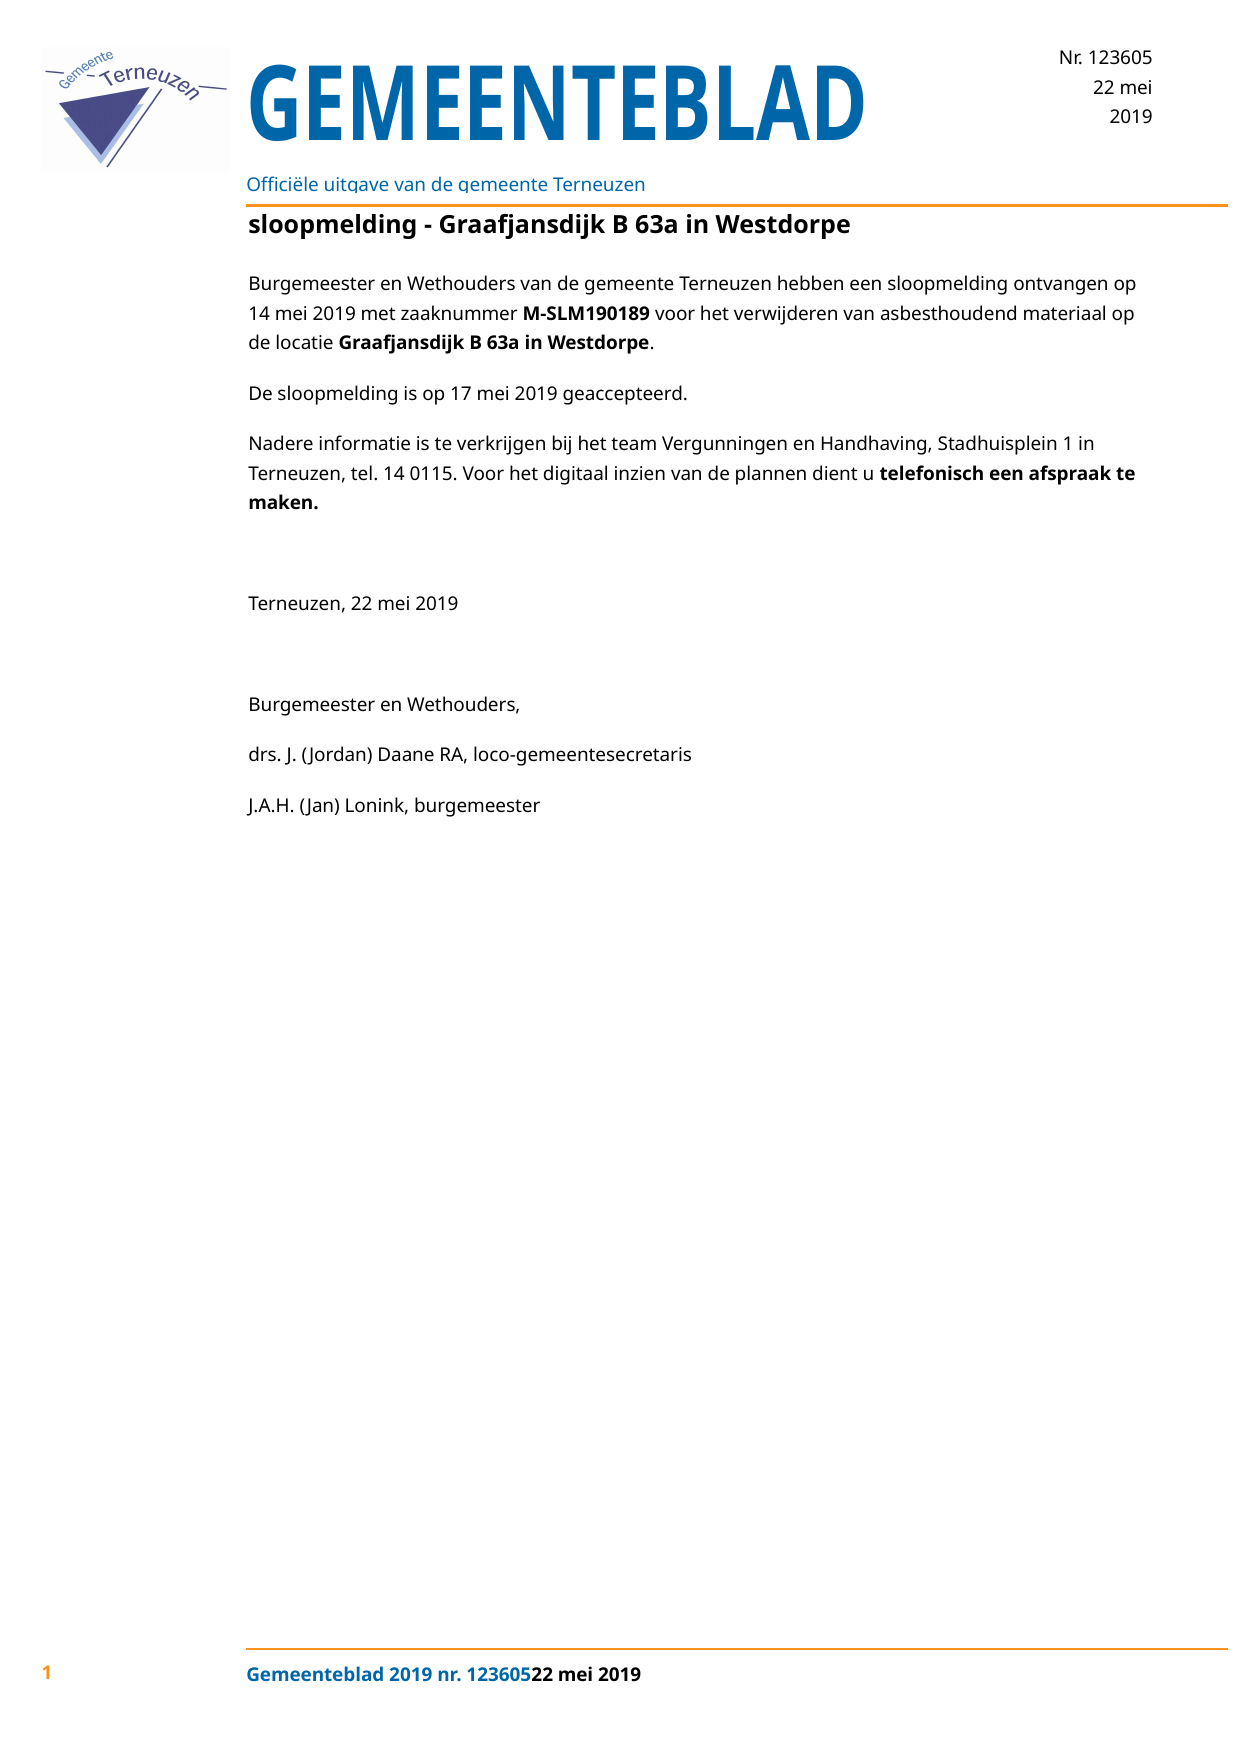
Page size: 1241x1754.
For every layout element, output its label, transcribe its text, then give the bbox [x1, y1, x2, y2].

text Terneuzen, 22 mei 2019 [248, 590, 1152, 616]
text Nadere informatie is te verkrijgen bij het team Vergunningen en Handhaving, Stadhuisplein 1 in Terneuzen, tel. 14 0115. Voor het digitaal inzien van de plannen dient u telefonisch een afspraak te maken. [248, 430, 1152, 515]
text sloopmelding - Graafjansdijk B 63a in Westdorpe [248, 207, 1152, 241]
text De sloopmelding is op 17 mei 2019 geaccepteerd. [248, 380, 1152, 406]
text Burgemeester en Wethouders van de gemeente Terneuzen hebben een sloopmelding ontvangen op 14 mei 2019 met zaaknummer M-SLM190189 voor het verwijderen van asbesthoudend materiaal op de locatie Graafjansdijk B 63a in Westdorpe. [248, 270, 1152, 355]
text J.A.H. (Jan) Lonink, burgemeester [248, 792, 1152, 818]
picture [41, 47, 231, 172]
text Burgemeester en Wethouders, [248, 691, 1152, 717]
text drs. J. (Jordan) Daane RA, loco-gemeentesecretaris [248, 742, 1152, 767]
